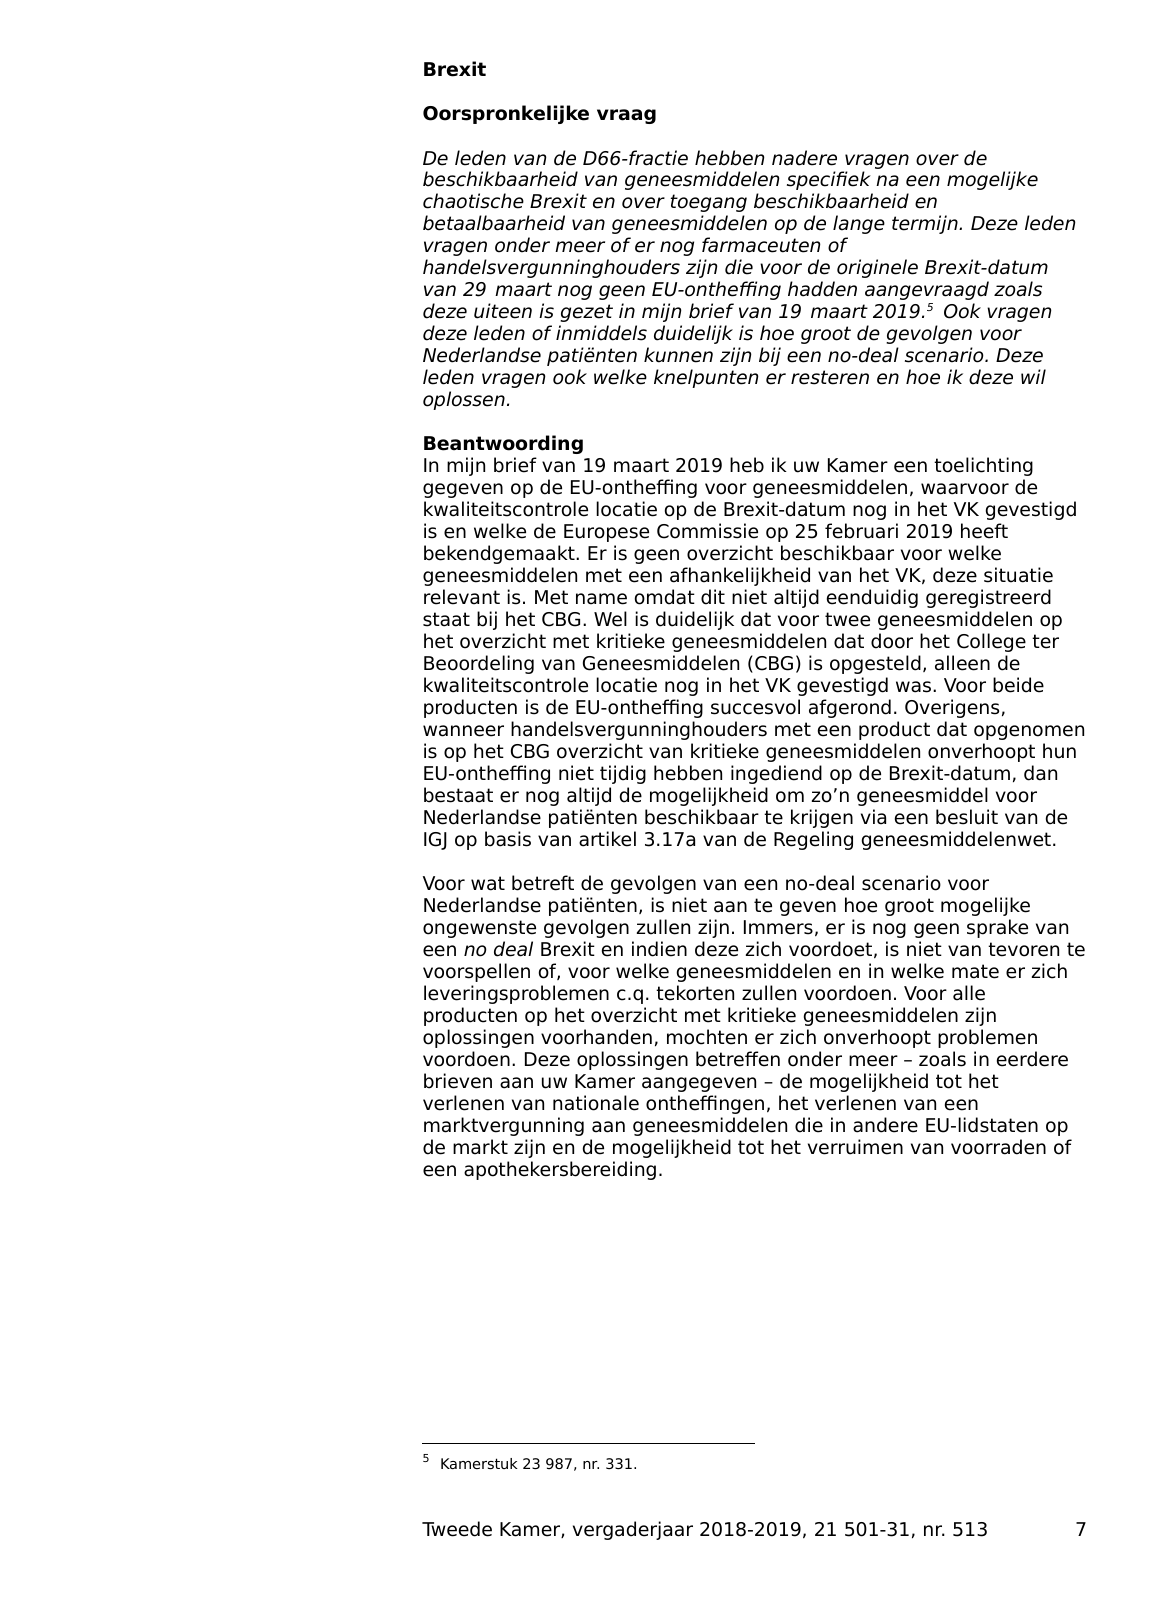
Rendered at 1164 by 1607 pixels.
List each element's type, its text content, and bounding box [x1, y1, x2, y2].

subtitle Beantwoording [422, 433, 1087, 455]
text Kamerstuk 23 987, nr. 331. [422, 1452, 1087, 1474]
text Voor wat betreft de gevolgen van een no-deal scenario voor Nederlandse patiënten, is niet aan te geven hoe groot mogelijke ongewenste gevolgen zullen zijn. Immers, er is nog geen sprake van een no deal Brexit en indien deze zich voordoet, is niet van tevoren te voorspellen of, voor welke geneesmiddelen en in welke mate er zich leveringsproblemen c.q. tekorten zullen voordoen. Voor alle producten op het overzicht met kritieke geneesmiddelen zijn oplossingen voorhanden, mochten er zich onverhoopt problemen voordoen. Deze oplossingen betreffen onder meer – zoals in eerdere brieven aan uw Kamer aangegeven – de mogelijkheid tot het verlenen van nationale ontheffingen, het verlenen van een marktvergunning aan geneesmiddelen die in andere EU-lidstaten op de markt zijn en de mogelijkheid tot het verruimen van voorraden of een apothekersbereiding. [422, 873, 1087, 1181]
subtitle Brexit [422, 59, 1087, 81]
text De leden van de D66-fractie hebben nadere vragen over de beschikbaarheid van geneesmiddelen specifiek na een mogelijke chaotische Brexit en over toegang beschikbaarheid en betaalbaarheid van geneesmiddelen op de lange termijn. Deze leden vragen onder meer of er nog farmaceuten of handelsvergunninghouders zijn die voor de originele Brexit-datum van 29 maart nog geen EU-ontheffing hadden aangevraagd zoals deze uiteen is gezet in mijn brief van 19 maart 2019. Ook vragen deze leden of inmiddels duidelijk is hoe groot de gevolgen voor Nederlandse patiënten kunnen zijn bij een no-deal scenario. Deze leden vragen ook welke knelpunten er resteren en hoe ik deze wil oplossen. [422, 147, 1087, 411]
subtitle Oorspronkelijke vraag [422, 103, 1087, 125]
text In mijn brief van 19 maart 2019 heb ik uw Kamer een toelichting gegeven op de EU-ontheffing voor geneesmiddelen, waarvoor de kwaliteitscontrole locatie op de Brexit-datum nog in het VK gevestigd is en welke de Europese Commissie op 25 februari 2019 heeft bekendgemaakt. Er is geen overzicht beschikbaar voor welke geneesmiddelen met een afhankelijkheid van het VK, deze situatie relevant is. Met name omdat dit niet altijd eenduidig geregistreerd staat bij het CBG. Wel is duidelijk dat voor twee geneesmiddelen op het overzicht met kritieke geneesmiddelen dat door het College ter Beoordeling van Geneesmiddelen (CBG) is opgesteld, alleen de kwaliteitscontrole locatie nog in het VK gevestigd was. Voor beide producten is de EU-ontheffing succesvol afgerond. Overigens, wanneer handelsvergunninghouders met een product dat opgenomen is op het CBG overzicht van kritieke geneesmiddelen onverhoopt hun EU-ontheffing niet tijdig hebben ingediend op de Brexit-datum, dan bestaat er nog altijd de mogelijkheid om zo’n geneesmiddel voor Nederlandse patiënten beschikbaar te krijgen via een besluit van de IGJ op basis van artikel 3.17a van de Regeling geneesmiddelenwet. [422, 455, 1087, 851]
